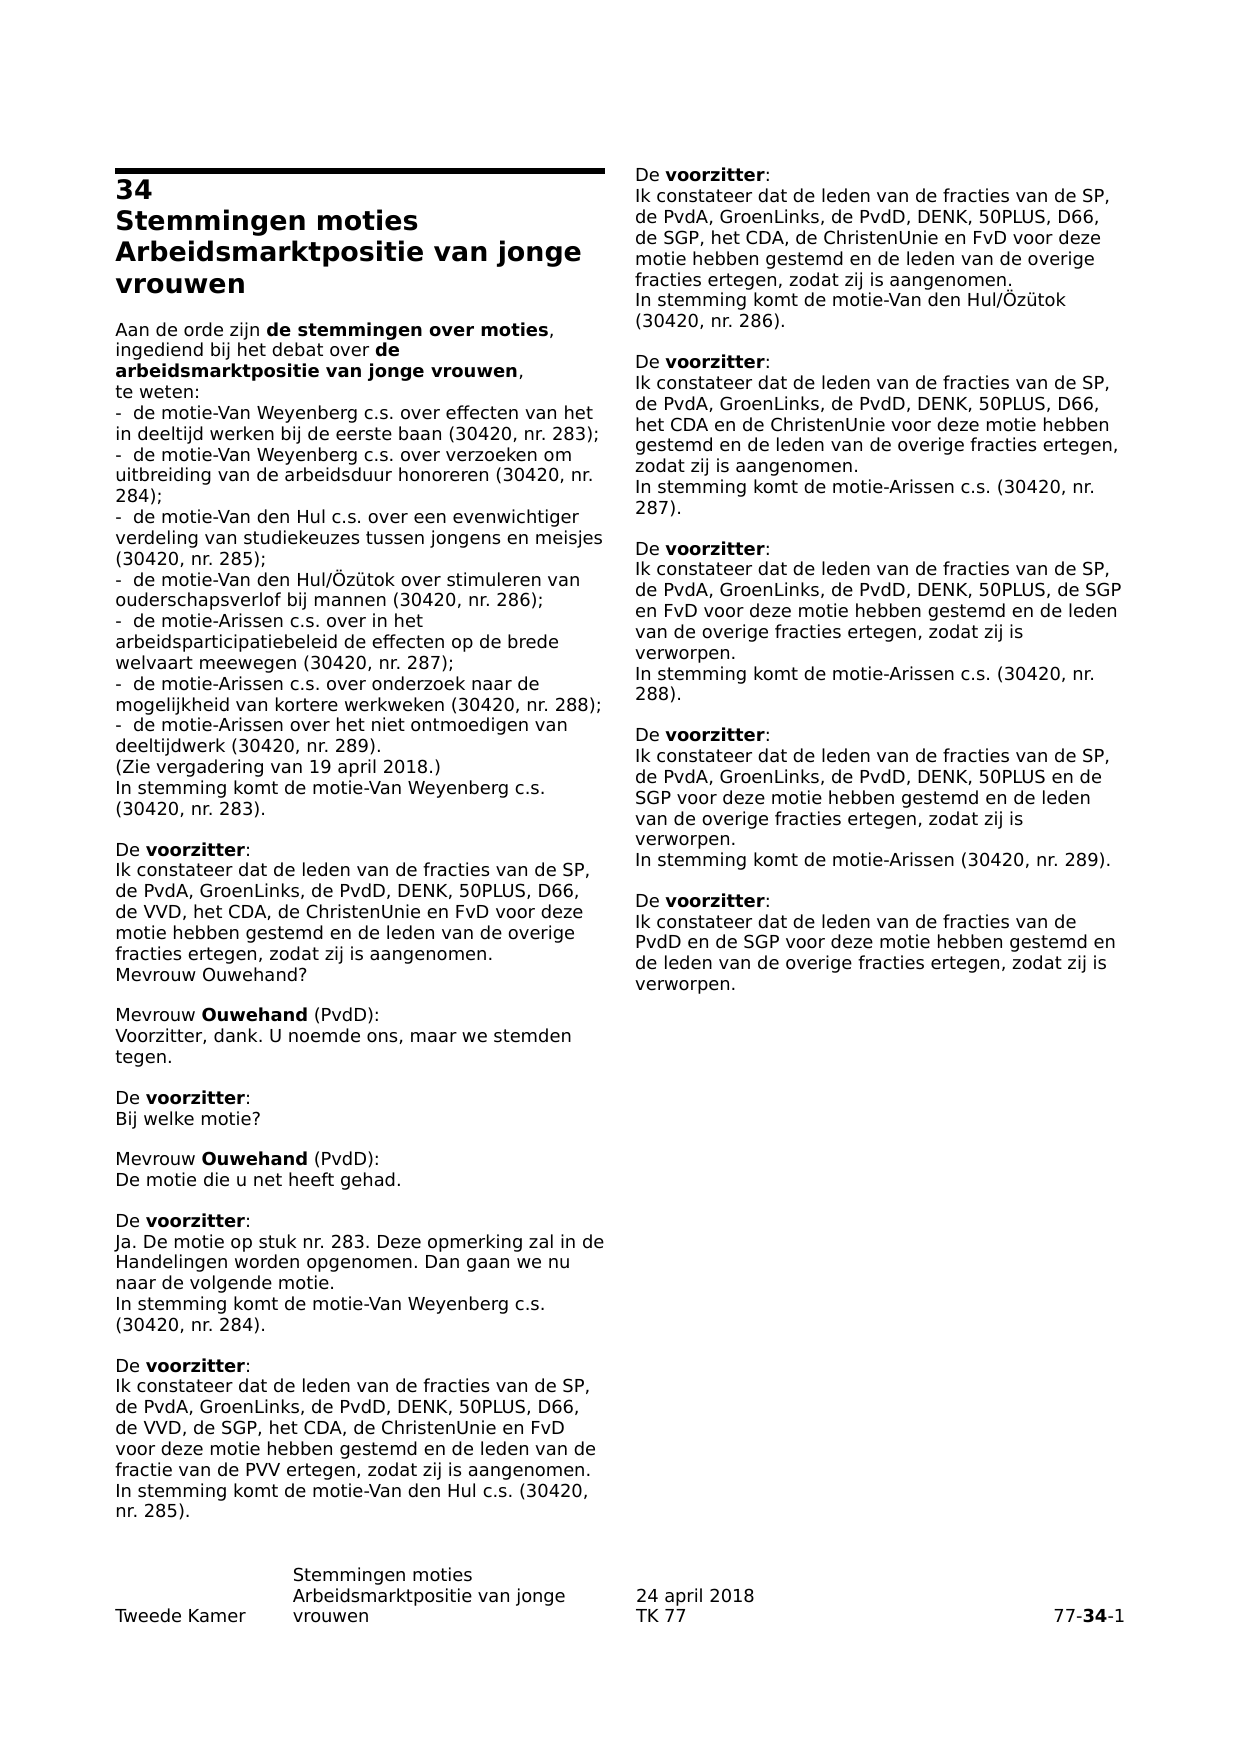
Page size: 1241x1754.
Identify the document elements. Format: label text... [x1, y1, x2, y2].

text Mevrouw Ouwehand? [115, 964, 605, 985]
text In stemming komt de motie-Van den Hul/Özütok (30420, nr. 286). [635, 290, 1125, 332]
text De voorzitter: [115, 839, 605, 860]
text In stemming komt de motie-Arissen c.s. (30420, nr. 288). [635, 663, 1125, 705]
text Ja. De motie op stuk nr. 283. Deze opmerking zal in de Handelingen worden opgenomen. Dan gaan we nu naar de volgende motie. [115, 1231, 605, 1294]
title 34 Stemmingen moties Arbeidsmarktpositie van jonge vrouwen [115, 174, 605, 299]
text Ik constateer dat de leden van de fracties van de SP, de PvdA, GroenLinks, de PvdD, DENK, 50PLUS, D66, de VVD, het CDA, de ChristenUnie en FvD voor deze motie hebben gestemd en de leden van de overige fracties ertegen, zodat zij is aangenomen. [115, 860, 605, 964]
text De voorzitter: [115, 1211, 605, 1231]
list de motie-Van Weyenberg c.s. over verzoeken om uitbreiding van de arbeidsduur honoreren (30420, nr. 284); [115, 444, 605, 507]
text te weten: [115, 382, 605, 403]
text In stemming komt de motie-Arissen c.s. (30420, nr. 287). [635, 477, 1125, 518]
list de motie-Van Weyenberg c.s. over effecten van het in deeltijd werken bij de eerste baan (30420, nr. 283); [115, 403, 605, 444]
text De voorzitter: [115, 1356, 605, 1376]
text In stemming komt de motie-Van Weyenberg c.s. (30420, nr. 284). [115, 1294, 605, 1336]
text In stemming komt de motie-Van den Hul c.s. (30420, nr. 285). [115, 1480, 605, 1522]
text Ik constateer dat de leden van de fracties van de SP, de PvdA, GroenLinks, de PvdD, DENK, 50PLUS, de SGP en FvD voor deze motie hebben gestemd en de leden van de overige fracties ertegen, zodat zij is verworpen. [635, 559, 1125, 663]
text De voorzitter: [635, 725, 1125, 746]
text In stemming komt de motie-Van Weyenberg c.s. (30420, nr. 283). [115, 778, 605, 819]
text In stemming komt de motie-Arissen (30420, nr. 289). [635, 850, 1125, 871]
text De voorzitter: [635, 538, 1125, 559]
text Mevrouw Ouwehand (PvdD): [115, 1149, 605, 1170]
text De voorzitter: [115, 1087, 605, 1108]
list de motie-Arissen c.s. over onderzoek naar de mogelijkheid van kortere werkweken (30420, nr. 288); [115, 673, 605, 715]
list de motie-Van den Hul c.s. over een evenwichtiger verdeling van studiekeuzes tussen jongens en meisjes (30420, nr. 285); [115, 507, 605, 569]
text Voorzitter, dank. U noemde ons, maar we stemden tegen. [115, 1026, 605, 1067]
text Mevrouw Ouwehand (PvdD): [115, 1005, 605, 1026]
text De motie die u net heeft gehad. [115, 1170, 605, 1191]
text De voorzitter: [635, 891, 1125, 911]
text Ik constateer dat de leden van de fracties van de SP, de PvdA, GroenLinks, de PvdD, DENK, 50PLUS en de SGP voor deze motie hebben gestemd en de leden van de overige fracties ertegen, zodat zij is verworpen. [635, 746, 1125, 850]
text De voorzitter: [635, 165, 1125, 186]
text Aan de orde zijn de stemmingen over moties, ingediend bij het debat over de arbeidsmarktpositie van jonge vrouwen, [115, 319, 605, 382]
text Ik constateer dat de leden van de fracties van de PvdD en de SGP voor deze motie hebben gestemd en de leden van de overige fracties ertegen, zodat zij is verworpen. [635, 911, 1125, 995]
list de motie-Arissen over het niet ontmoedigen van deeltijdwerk (30420, nr. 289). [115, 715, 605, 757]
text De voorzitter: [635, 352, 1125, 373]
list de motie-Van den Hul/Özütok over stimuleren van ouderschapsverlof bij mannen (30420, nr. 286); [115, 569, 605, 611]
text Ik constateer dat de leden van de fracties van de SP, de PvdA, GroenLinks, de PvdD, DENK, 50PLUS, D66, de VVD, de SGP, het CDA, de ChristenUnie en FvD voor deze motie hebben gestemd en de leden van de fractie van de PVV ertegen, zodat zij is aangenomen. [115, 1376, 605, 1480]
text Ik constateer dat de leden van de fracties van de SP, de PvdA, GroenLinks, de PvdD, DENK, 50PLUS, D66, het CDA en de ChristenUnie voor deze motie hebben gestemd en de leden van de overige fracties ertegen, zodat zij is aangenomen. [635, 373, 1125, 477]
list de motie-Arissen c.s. over in het arbeidsparticipatiebeleid de effecten op de brede welvaart meewegen (30420, nr. 287); [115, 611, 605, 673]
text (Zie vergadering van 19 april 2018.) [115, 757, 605, 778]
text Ik constateer dat de leden van de fracties van de SP, de PvdA, GroenLinks, de PvdD, DENK, 50PLUS, D66, de SGP, het CDA, de ChristenUnie en FvD voor deze motie hebben gestemd en de leden van de overige fracties ertegen, zodat zij is aangenomen. [635, 186, 1125, 290]
text Bij welke motie? [115, 1108, 605, 1129]
